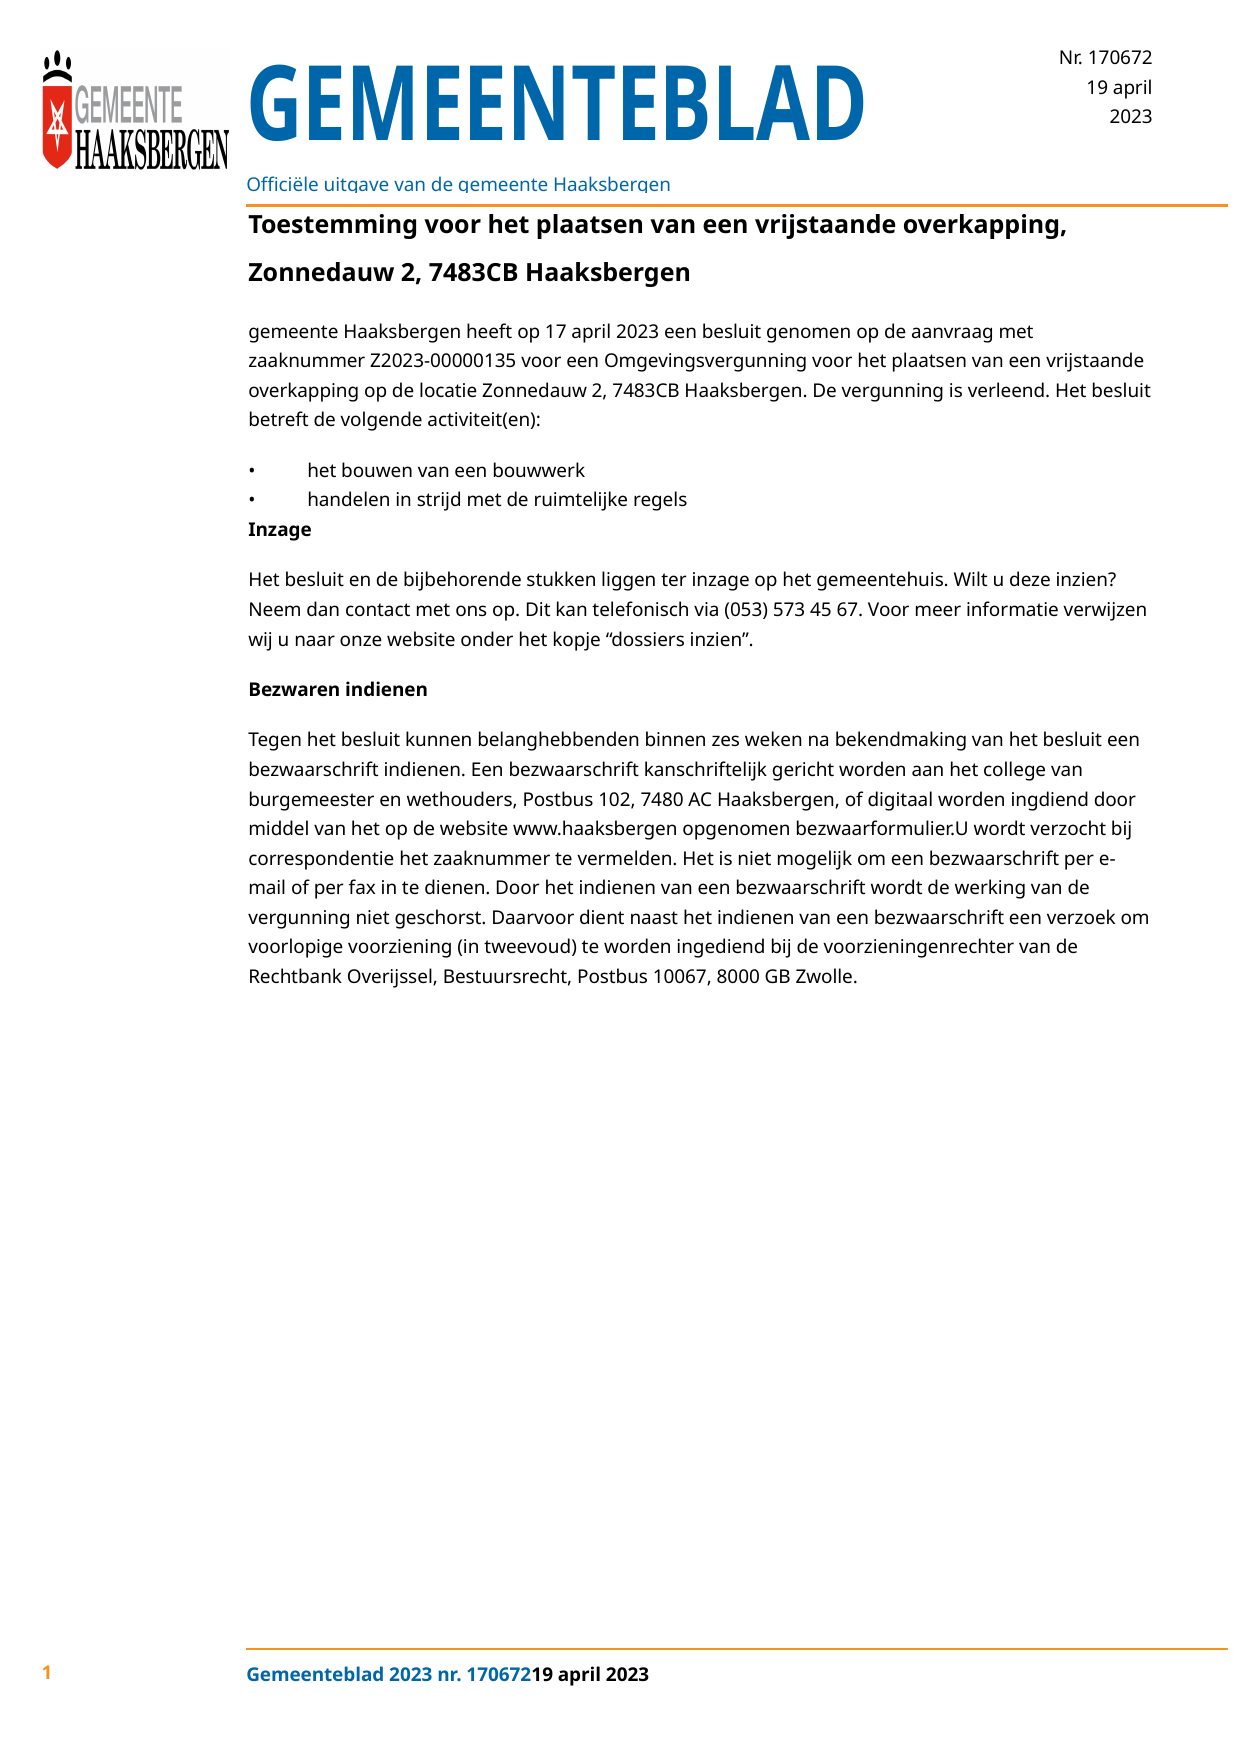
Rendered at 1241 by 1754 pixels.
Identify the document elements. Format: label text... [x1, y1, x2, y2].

text Tegen het besluit kunnen belanghebbenden binnen zes weken na bekendmaking van het besluit een bezwaarschrift indienen. Een bezwaarschrift kanschriftelijk gericht worden aan het college van burgemeester en wethouders, Postbus 102, 7480 AC Haaksbergen, of digitaal worden ingdiend door middel van het op de website www.haaksbergen opgenomen bezwaarformulier.U wordt verzocht bij correspondentie het zaaknummer te vermelden. Het is niet mogelijk om een bezwaarschrift per e-mail of per fax in te dienen. Door het indienen van een bezwaarschrift wordt de werking van de vergunning niet geschorst. Daarvoor dient naast het indienen van een bezwaarschrift een verzoek om voorlopige voorziening (in tweevoud) te worden ingediend bij de voorzieningenrechter van de Rechtbank Overijssel, Bestuursrecht, Postbus 10067, 8000 GB Zwolle. [248, 727, 1152, 989]
text Inzage [248, 516, 1152, 542]
text Toestemming voor het plaatsen van een vrijstaande overkapping, Zonnedauw 2, 7483CB Haaksbergen [248, 207, 1152, 288]
list het bouwen van een bouwwerk [248, 457, 1152, 483]
text gemeente Haaksbergen heeft op 17 april 2023 een besluit genomen op de aanvraag met zaaknummer Z2023-00000135 voor een Omgevingsvergunning voor het plaatsen van een vrijstaande overkapping op de locatie Zonnedauw 2, 7483CB Haaksbergen. De vergunning is verleend. Het besluit betreft de volgende activiteit(en): [248, 318, 1152, 432]
list handelen in strijd met de ruimtelijke regels [248, 487, 1152, 512]
picture [41, 47, 231, 172]
text Het besluit en de bijbehorende stukken liggen ter inzage op het gemeentehuis. Wilt u deze inzien? Neem dan contact met ons op. Dit kan telefonisch via (053) 573 45 67. Voor meer informatie verwijzen wij u naar onze website onder het kopje “dossiers inzien”. [248, 567, 1152, 652]
text Bezwaren indienen [248, 676, 1152, 702]
